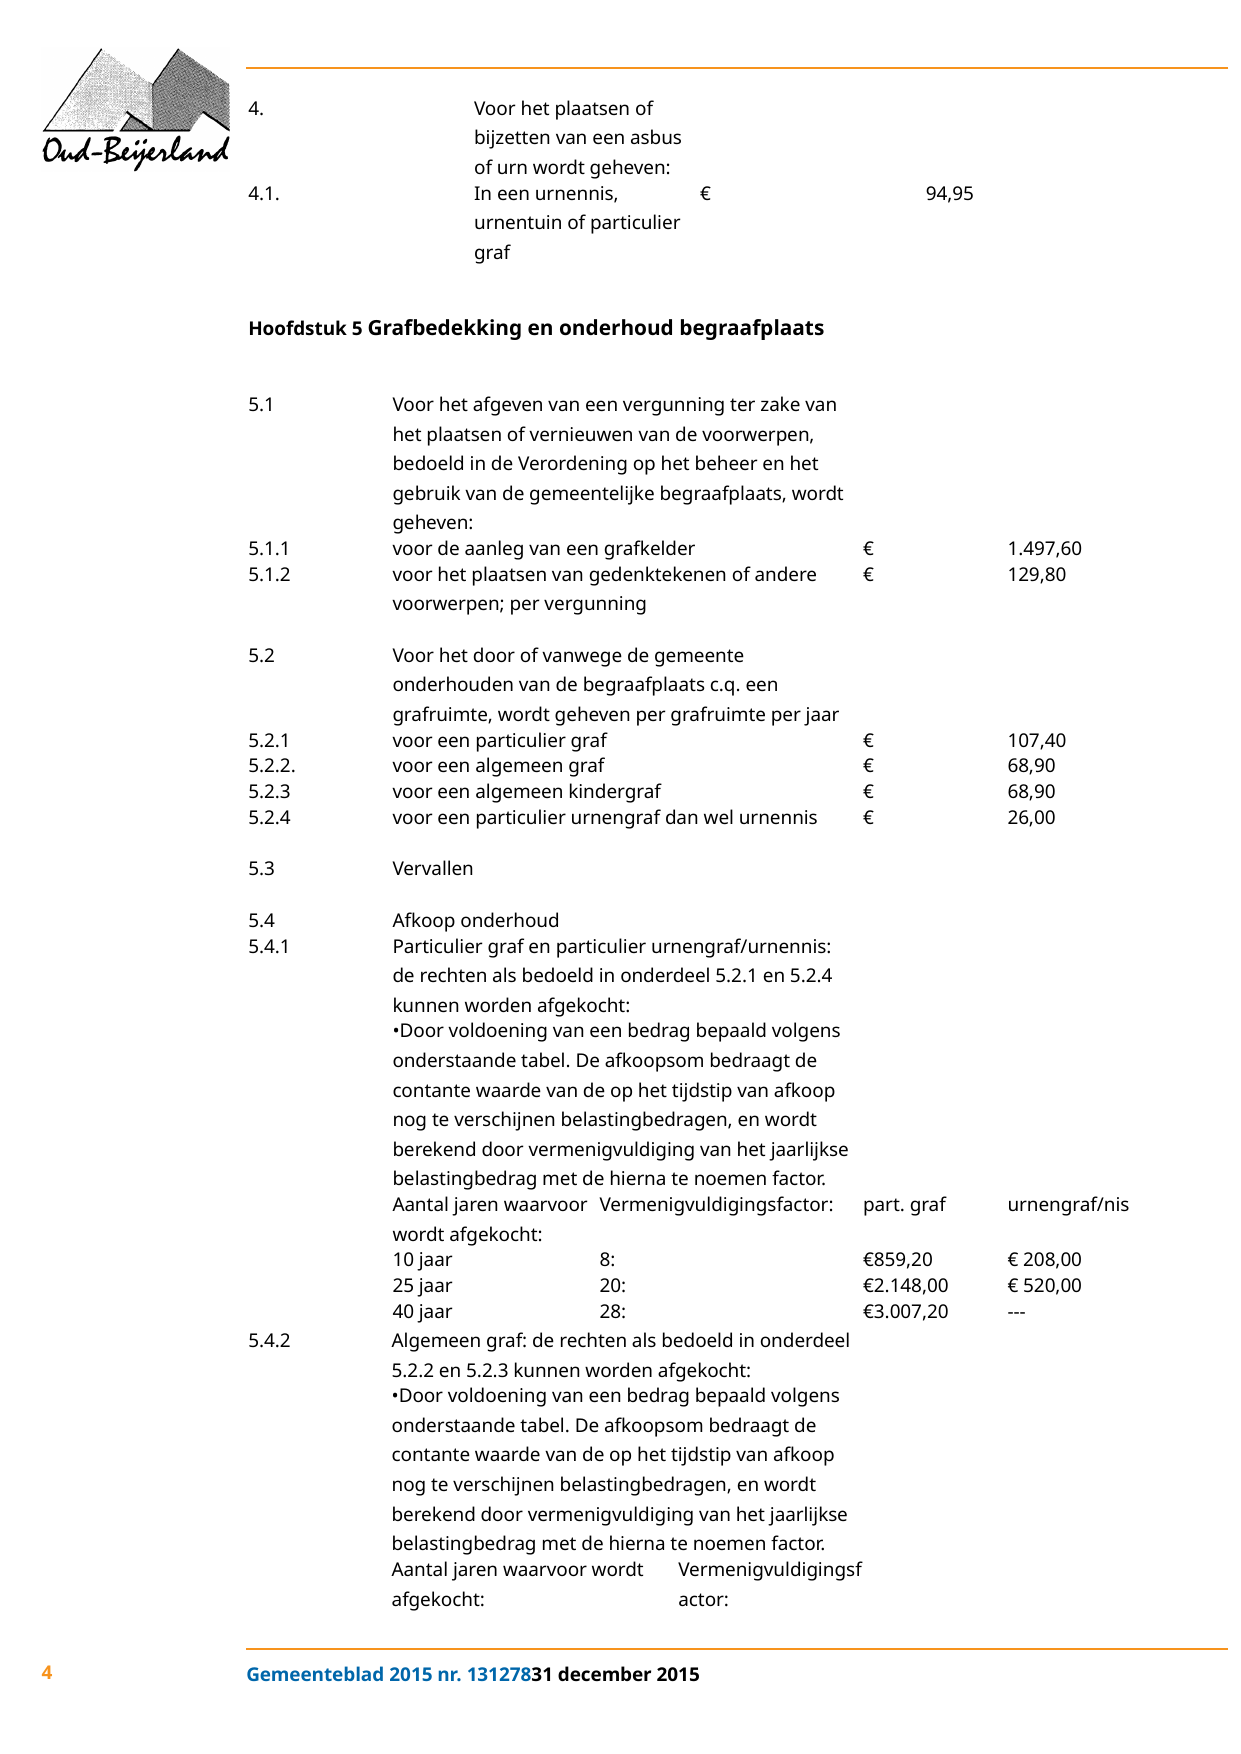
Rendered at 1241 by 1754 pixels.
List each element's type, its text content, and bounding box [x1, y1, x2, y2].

table_cell [1007, 856, 1152, 881]
table_cell Aantal jaren waarvoor wordt afgekocht: [392, 1191, 599, 1247]
table_cell [392, 881, 863, 907]
table_cell 1.497,60 [1007, 535, 1152, 561]
table_cell [248, 830, 392, 856]
table_cell [1007, 642, 1152, 727]
table_cell € [863, 804, 1007, 830]
table_cell part. graf [863, 1191, 1007, 1247]
table_cell Vermenigvuldigingsfactor: [599, 1191, 863, 1247]
table_cell [248, 1383, 391, 1556]
table_header 4. [248, 95, 474, 180]
table_cell [248, 1191, 392, 1247]
table_cell [1007, 616, 1152, 642]
table_header Voor het afgeven van een vergunning ter zake van het plaatsen of vernieuwen van de voorwerpen, bedoeld in de Verordening op het beheer en het gebruik van de gemeentelijke begraafplaats, wordt geheven: [392, 391, 863, 535]
table_cell 5.4 [248, 907, 392, 933]
table_cell 5.2.1 [248, 727, 392, 753]
table_cell urnengraf/nis [1007, 1191, 1152, 1247]
table_cell [1007, 907, 1152, 933]
table_cell voor een particulier urnengraf dan wel urnennis [392, 804, 863, 830]
table_header 5.4.2 [248, 1327, 391, 1382]
table_cell 129,80 [1007, 561, 1152, 616]
table_cell 8: [599, 1247, 863, 1272]
table_cell 94,95 [926, 180, 1152, 264]
table_cell voor de aanleg van een grafkelder [392, 535, 863, 561]
table_cell [248, 1298, 392, 1324]
table_cell 5.2.4 [248, 804, 392, 830]
table_cell Particulier graf en particulier urnengraf/urnennis: de rechten als bedoeld in onderdeel 5.2.1 en 5.2.4 kunnen worden afgekocht: [392, 933, 863, 1018]
table_cell [863, 856, 1007, 881]
table_cell [1008, 1383, 1152, 1556]
table_cell voor het plaatsen van gedenktekenen of andere voorwerpen; per vergunning [392, 561, 863, 616]
table_header [1007, 391, 1152, 535]
table_cell [1007, 830, 1152, 856]
table_header Voor het plaatsen of bijzetten van een asbus of urn wordt geheven: [474, 95, 700, 180]
table_cell 10 jaar [392, 1247, 599, 1272]
table_cell €859,20 [863, 1247, 1007, 1272]
table_header [1008, 1327, 1152, 1382]
table_cell 5.2 [248, 642, 392, 727]
table_header [926, 95, 1152, 180]
table_cell € [863, 727, 1007, 753]
table_cell 4.1. [248, 180, 474, 264]
table_cell [248, 1273, 392, 1298]
table_cell voor een algemeen graf [392, 753, 863, 778]
table_cell [248, 1556, 391, 1611]
table_cell voor een algemeen kindergraf [392, 779, 863, 804]
table_header [863, 391, 1007, 535]
table_header [865, 1327, 1008, 1382]
table_cell 5.4.1 [248, 933, 392, 1018]
table_cell [863, 881, 1007, 907]
table_cell 28: [599, 1298, 863, 1324]
table_cell In een urnennis, urnentuin of particulier graf [474, 180, 700, 264]
table_cell [863, 830, 1007, 856]
table_cell [392, 616, 863, 642]
table_cell •Door voldoening van een bedrag bepaald volgens onderstaande tabel. De afkoopsom bedraagt de contante waarde van de op het tijdstip van afkoop nog te verschijnen belastingbedragen, en wordt berekend door vermenigvuldiging van het jaarlijkse belastingbedrag met de hierna te noemen factor. [392, 1018, 863, 1191]
picture [41, 47, 231, 172]
table_cell 68,90 [1007, 753, 1152, 778]
table_cell [248, 881, 392, 907]
table_cell 25 jaar [392, 1273, 599, 1298]
table_cell € 520,00 [1007, 1273, 1152, 1298]
table_cell [865, 1383, 1008, 1556]
table_cell 5.2.3 [248, 779, 392, 804]
table_cell [1007, 881, 1152, 907]
table_cell Vermenigvuldigingsfactor: [678, 1556, 865, 1611]
table_cell 5.1.2 [248, 561, 392, 616]
text Hoofdstuk 5 Grafbedekking en onderhoud begraafplaats [248, 313, 1152, 342]
table_cell [248, 616, 392, 642]
table_cell € 208,00 [1007, 1247, 1152, 1272]
table_cell --- [1007, 1298, 1152, 1324]
table_cell 20: [599, 1273, 863, 1298]
table_cell [863, 1018, 1007, 1191]
table_cell voor een particulier graf [392, 727, 863, 753]
table_cell [863, 642, 1007, 727]
table_cell Afkoop onderhoud [392, 907, 863, 933]
table_cell € [863, 535, 1007, 561]
table_cell 40 jaar [392, 1298, 599, 1324]
table_cell Vervallen [392, 856, 863, 881]
table_header [700, 95, 926, 180]
table_cell 68,90 [1007, 779, 1152, 804]
table_header Algemeen graf: de rechten als bedoeld in onderdeel 5.2.2 en 5.2.3 kunnen worden afgekocht: [391, 1327, 865, 1382]
table_cell [863, 933, 1007, 1018]
table_cell 5.3 [248, 856, 392, 881]
table_cell [248, 1247, 392, 1272]
table_cell •Door voldoening van een bedrag bepaald volgens onderstaande tabel. De afkoopsom bedraagt de contante waarde van de op het tijdstip van afkoop nog te verschijnen belastingbedragen, en wordt berekend door vermenigvuldiging van het jaarlijkse belastingbedrag met de hierna te noemen factor. [391, 1383, 865, 1556]
table_cell [863, 907, 1007, 933]
table_cell Aantal jaren waarvoor wordt afgekocht: [391, 1556, 678, 1611]
table_cell 5.2.2. [248, 753, 392, 778]
table_cell € [863, 753, 1007, 778]
table_header 5.1 [248, 391, 392, 535]
table_cell [248, 1018, 392, 1191]
table_cell € [700, 180, 926, 264]
table_cell 5.1.1 [248, 535, 392, 561]
table_cell € [863, 779, 1007, 804]
table_cell €3.007,20 [863, 1298, 1007, 1324]
table_cell [1007, 933, 1152, 1018]
table_cell 107,40 [1007, 727, 1152, 753]
table_cell [392, 830, 863, 856]
table_cell €2.148,00 [863, 1273, 1007, 1298]
table_cell Voor het door of vanwege de gemeente onderhouden van de begraafplaats c.q. een grafruimte, wordt geheven per grafruimte per jaar [392, 642, 863, 727]
table_cell € [863, 561, 1007, 616]
table_cell [865, 1556, 1008, 1611]
table_cell 26,00 [1007, 804, 1152, 830]
table_cell [1007, 1018, 1152, 1191]
table_cell [863, 616, 1007, 642]
